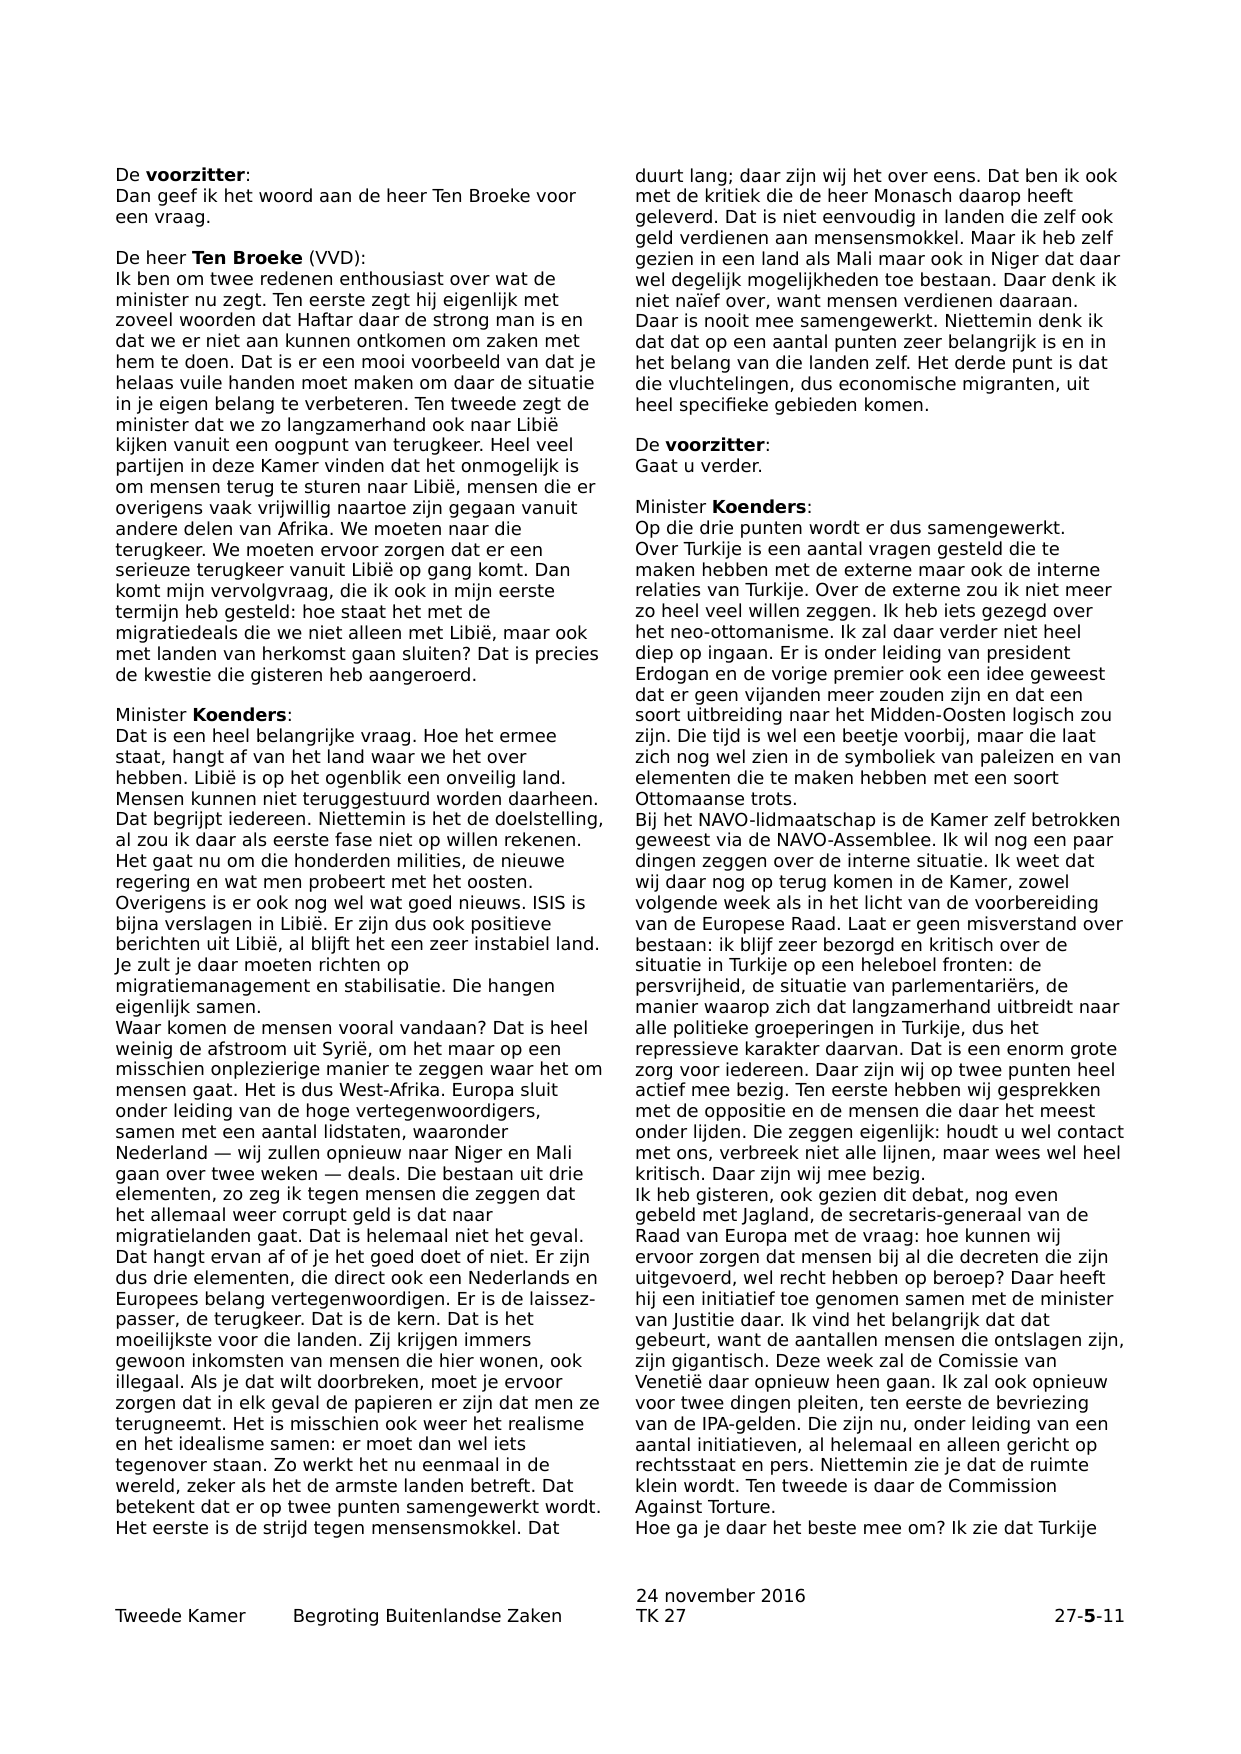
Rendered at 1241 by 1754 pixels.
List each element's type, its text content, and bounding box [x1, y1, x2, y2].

text Dat is een heel belangrijke vraag. Hoe het ermee staat, hangt af van het land waar we het over hebben. Libië is op het ogenblik een onveilig land. Mensen kunnen niet teruggestuurd worden daarheen. Dat begrijpt iedereen. Niettemin is het de doelstelling, al zou ik daar als eerste fase niet op willen rekenen. Het gaat nu om die honderden milities, de nieuwe regering en wat men probeert met het oosten. Overigens is er ook nog wel wat goed nieuws. ISIS is bijna verslagen in Libië. Er zijn dus ook positieve berichten uit Libië, al blijft het een zeer instabiel land. Je zult je daar moeten richten op migratiemanagement en stabilisatie. Die hangen eigenlijk samen. [115, 726, 605, 1017]
text De voorzitter: [115, 165, 605, 186]
text Hoe ga je daar het beste mee om? Ik zie dat Turkije [635, 1518, 1125, 1538]
text Waar komen de mensen vooral vandaan? Dat is heel weinig de afstroom uit Syrië, om het maar op een misschien onplezierige manier te zeggen waar het om mensen gaat. Het is dus West-Afrika. Europa sluit onder leiding van de hoge vertegenwoordigers, samen met een aantal lidstaten, waaronder Nederland — wij zullen opnieuw naar Niger en Mali gaan over twee weken — deals. Die bestaan uit drie elementen, zo zeg ik tegen mensen die zeggen dat het allemaal weer corrupt geld is dat naar migratielanden gaat. Dat is helemaal niet het geval. Dat hangt ervan af of je het goed doet of niet. Er zijn dus drie elementen, die direct ook een Nederlands en Europees belang vertegenwoordigen. Er is de laissez-passer, de terugkeer. Dat is de kern. Dat is het moeilijkste voor die landen. Zij krijgen immers gewoon inkomsten van mensen die hier wonen, ook illegaal. Als je dat wilt doorbreken, moet je ervoor zorgen dat in elk geval de papieren er zijn dat men ze terugneemt. Het is misschien ook weer het realisme en het idealisme samen: er moet dan wel iets tegenover staan. Zo werkt het nu eenmaal in de wereld, zeker als het de armste landen betreft. Dat betekent dat er op twee punten samengewerkt wordt. Het eerste is de strijd tegen mensensmokkel. Dat [115, 1017, 605, 1538]
text Over Turkije is een aantal vragen gesteld die te maken hebben met de externe maar ook de interne relaties van Turkije. Over de externe zou ik niet meer zo heel veel willen zeggen. Ik heb iets gezegd over het neo-ottomanisme. Ik zal daar verder niet heel diep op ingaan. Er is onder leiding van president Erdogan en de vorige premier ook een idee geweest dat er geen vijanden meer zouden zijn en dat een soort uitbreiding naar het Midden-Oosten logisch zou zijn. Die tijd is wel een beetje voorbij, maar die laat zich nog wel zien in de symboliek van paleizen en van elementen die te maken hebben met een soort Ottomaanse trots. [635, 538, 1125, 809]
text De voorzitter: [635, 435, 1125, 456]
text Bij het NAVO-lidmaatschap is de Kamer zelf betrokken geweest via de NAVO-Assemblee. Ik wil nog een paar dingen zeggen over de interne situatie. Ik weet dat wij daar nog op terug komen in de Kamer, zowel volgende week als in het licht van de voorbereiding van de Europese Raad. Laat er geen misverstand over bestaan: ik blijf zeer bezorgd en kritisch over de situatie in Turkije op een heleboel fronten: de persvrijheid, de situatie van parlementariërs, de manier waarop zich dat langzamerhand uitbreidt naar alle politieke groeperingen in Turkije, dus het repressieve karakter daarvan. Dat is een enorm grote zorg voor iedereen. Daar zijn wij op twee punten heel actief mee bezig. Ten eerste hebben wij gesprekken met de oppositie en de mensen die daar het meest onder lijden. Die zeggen eigenlijk: houdt u wel contact met ons, verbreek niet alle lijnen, maar wees wel heel kritisch. Daar zijn wij mee bezig. [635, 809, 1125, 1184]
text Minister Koenders: [115, 705, 605, 726]
text Dan geef ik het woord aan de heer Ten Broeke voor een vraag. [115, 186, 605, 228]
text Gaat u verder. [635, 456, 1125, 477]
text Ik ben om twee redenen enthousiast over wat de minister nu zegt. Ten eerste zegt hij eigenlijk met zoveel woorden dat Haftar daar de strong man is en dat we er niet aan kunnen ontkomen om zaken met hem te doen. Dat is er een mooi voorbeeld van dat je helaas vuile handen moet maken om daar de situatie in je eigen belang te verbeteren. Ten tweede zegt de minister dat we zo langzamerhand ook naar Libië kijken vanuit een oogpunt van terugkeer. Heel veel partijen in deze Kamer vinden dat het onmogelijk is om mensen terug te sturen naar Libië, mensen die er overigens vaak vrijwillig naartoe zijn gegaan vanuit andere delen van Afrika. We moeten naar die terugkeer. We moeten ervoor zorgen dat er een serieuze terugkeer vanuit Libië op gang komt. Dan komt mijn vervolgvraag, die ik ook in mijn eerste termijn heb gesteld: hoe staat het met de migratiedeals die we niet alleen met Libië, maar ook met landen van herkomst gaan sluiten? Dat is precies de kwestie die gisteren heb aangeroerd. [115, 268, 605, 685]
text Minister Koenders: [635, 497, 1125, 518]
text duurt lang; daar zijn wij het over eens. Dat ben ik ook met de kritiek die de heer Monasch daarop heeft geleverd. Dat is niet eenvoudig in landen die zelf ook geld verdienen aan mensensmokkel. Maar ik heb zelf gezien in een land als Mali maar ook in Niger dat daar wel degelijk mogelijkheden toe bestaan. Daar denk ik niet naïef over, want mensen verdienen daaraan. Daar is nooit mee samengewerkt. Niettemin denk ik dat dat op een aantal punten zeer belangrijk is en in het belang van die landen zelf. Het derde punt is dat die vluchtelingen, dus economische migranten, uit heel specifieke gebieden komen. [635, 165, 1125, 415]
text Op die drie punten wordt er dus samengewerkt. [635, 518, 1125, 538]
text De heer Ten Broeke (VVD): [115, 248, 605, 268]
text Ik heb gisteren, ook gezien dit debat, nog even gebeld met Jagland, de secretaris-generaal van de Raad van Europa met de vraag: hoe kunnen wij ervoor zorgen dat mensen bij al die decreten die zijn uitgevoerd, wel recht hebben op beroep? Daar heeft hij een initiatief toe genomen samen met de minister van Justitie daar. Ik vind het belangrijk dat dat gebeurt, want de aantallen mensen die ontslagen zijn, zijn gigantisch. Deze week zal de Comissie van Venetië daar opnieuw heen gaan. Ik zal ook opnieuw voor twee dingen pleiten, ten eerste de bevriezing van de IPA-gelden. Die zijn nu, onder leiding van een aantal initiatieven, al helemaal en alleen gericht op rechtsstaat en pers. Niettemin zie je dat de ruimte klein wordt. Ten tweede is daar de Commission Against Torture. [635, 1184, 1125, 1518]
